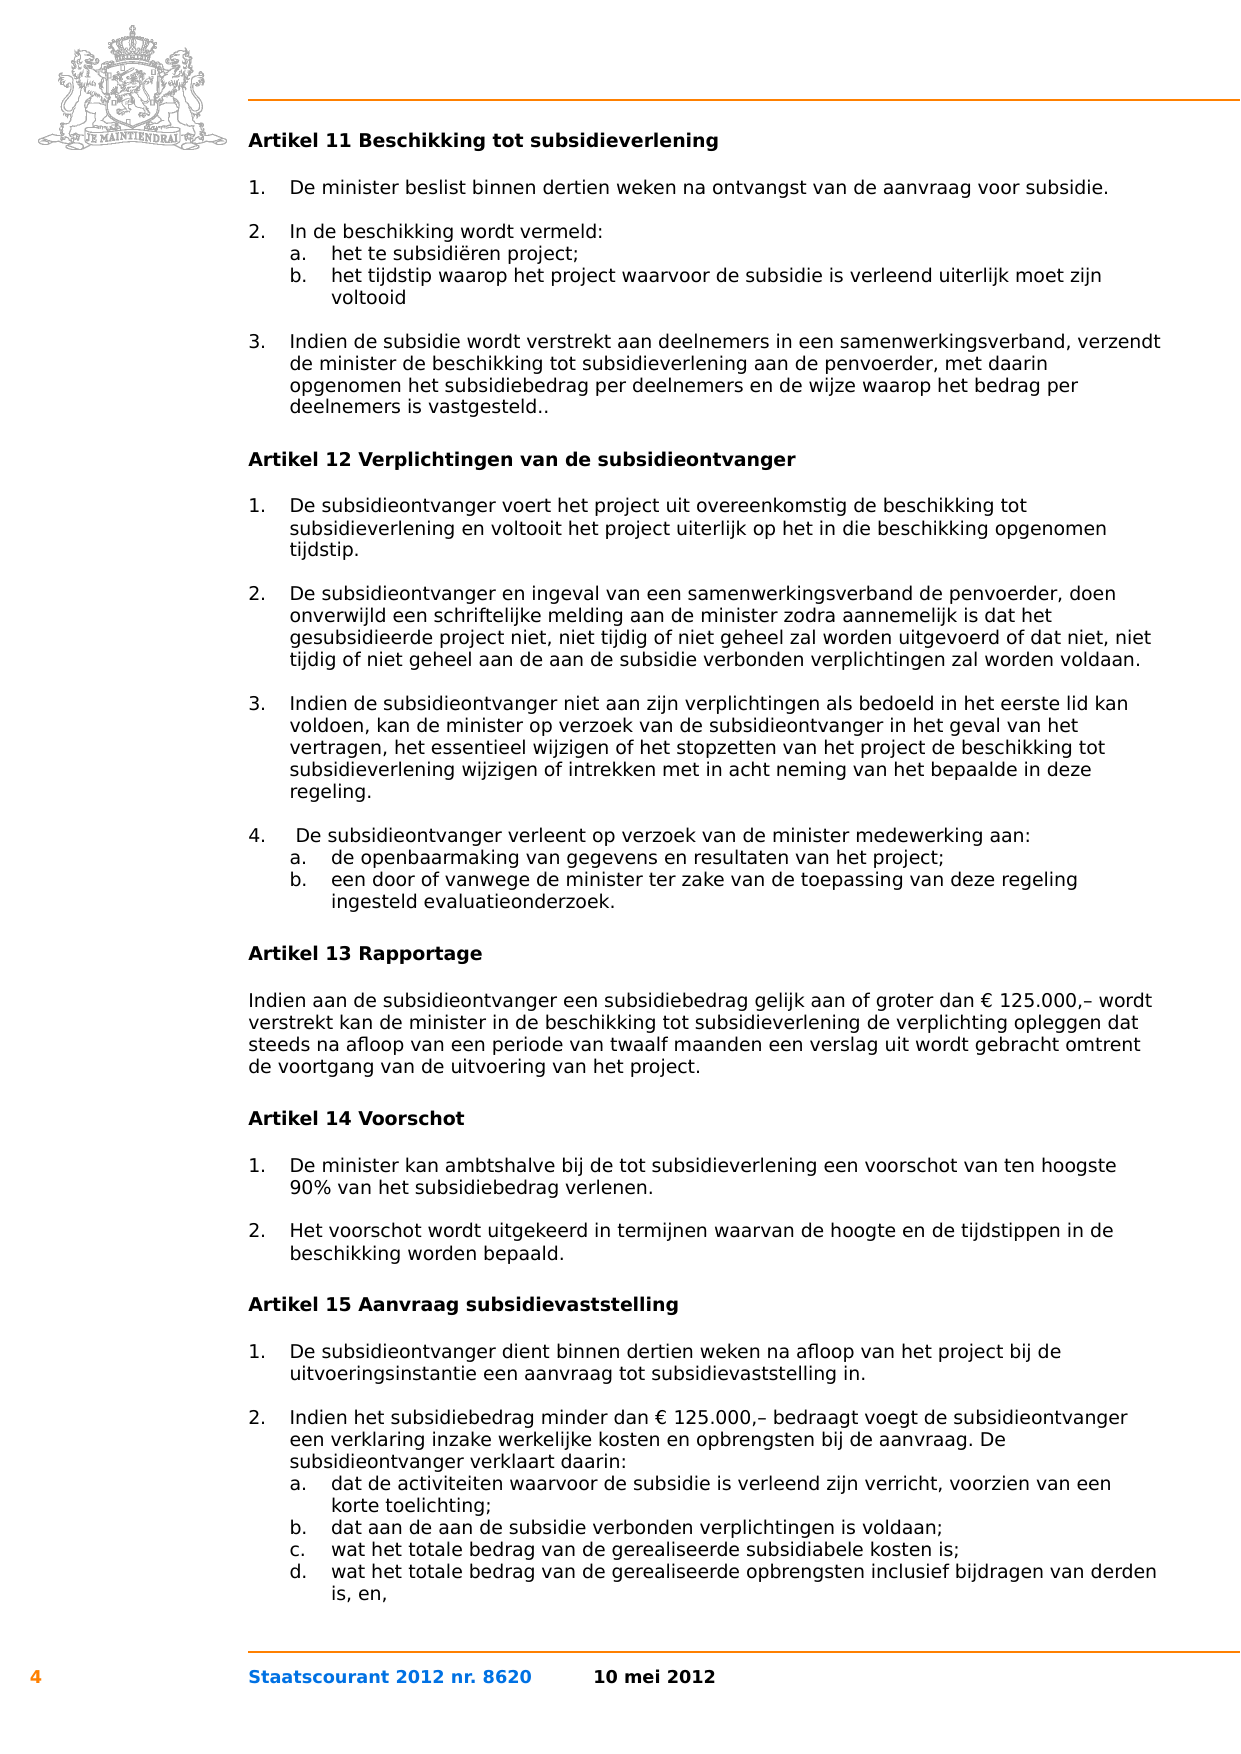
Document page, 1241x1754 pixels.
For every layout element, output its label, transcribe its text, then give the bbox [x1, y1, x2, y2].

subtitle Artikel 13 Rapportage [248, 943, 1163, 965]
text 1. De subsidieontvanger voert het project uit overeenkomstig de beschikking tot subsidieverlening en voltooit het project uiterlijk op het in die beschikking opgenomen tijdstip. [248, 495, 1163, 561]
text b. het tijdstip waarop het project waarvoor de subsidie is verleend uiterlijk moet zijn voltooid [289, 265, 1163, 309]
text a. dat de activiteiten waarvoor de subsidie is verleend zijn verricht, voorzien van een korte toelichting; [289, 1473, 1163, 1517]
text 2. Het voorschot wordt uitgekeerd in termijnen waarvan de hoogte en de tijdstippen in de beschikking worden bepaald. [248, 1220, 1163, 1264]
text 3. Indien de subsidie wordt verstrekt aan deelnemers in een samenwerkingsverband, verzendt de minister de beschikking tot subsidieverlening aan de penvoerder, met daarin opgenomen het subsidiebedrag per deelnemers en de wijze waarop het bedrag per deelnemers is vastgesteld.. [248, 331, 1163, 418]
text d. wat het totale bedrag van de gerealiseerde opbrengsten inclusief bijdragen van derden is, en, [289, 1561, 1163, 1605]
text a. het te subsidiëren project; [289, 243, 1163, 265]
text 3. Indien de subsidieontvanger niet aan zijn verplichtingen als bedoeld in het eerste lid kan voldoen, kan de minister op verzoek van de subsidieontvanger in het geval van het vertragen, het essentieel wijzigen of het stopzetten van het project de beschikking tot subsidieverlening wijzigen of intrekken met in acht neming van het bepaalde in deze regeling. [248, 693, 1163, 803]
text 1. De minister beslist binnen dertien weken na ontvangst van de aanvraag voor subsidie. [248, 177, 1163, 199]
subtitle Artikel 14 Voorschot [248, 1108, 1163, 1129]
text 1. De subsidieontvanger dient binnen dertien weken na afloop van het project bij de uitvoeringsinstantie een aanvraag tot subsidievaststelling in. [248, 1341, 1163, 1385]
picture [38, 25, 227, 150]
text Indien aan de subsidieontvanger een subsidiebedrag gelijk aan of groter dan € 125.000,– wordt verstrekt kan de minister in de beschikking tot subsidieverlening de verplichting opleggen dat steeds na afloop van een periode van twaalf maanden een verslag uit wordt gebracht omtrent de voortgang van de uitvoering van het project. [248, 990, 1163, 1078]
subtitle Artikel 12 Verplichtingen van de subsidieontvanger [248, 448, 1163, 470]
text 1. De minister kan ambtshalve bij de tot subsidieverlening een voorschot van ten hoogste 90% van het subsidiebedrag verlenen. [248, 1154, 1163, 1198]
text 2. Indien het subsidiebedrag minder dan € 125.000,– bedraagt voegt de subsidieontvanger een verklaring inzake werkelijke kosten en opbrengsten bij de aanvraag. De subsidieontvanger verklaart daarin: [248, 1407, 1163, 1473]
subtitle Artikel 15 Aanvraag subsidievaststelling [248, 1294, 1163, 1316]
text b. dat aan de aan de subsidie verbonden verplichtingen is voldaan; [289, 1517, 1163, 1539]
text c. wat het totale bedrag van de gerealiseerde subsidiabele kosten is; [289, 1539, 1163, 1561]
text 4. De subsidieontvanger verleent op verzoek van de minister medewerking aan: [248, 825, 1163, 847]
text 2. In de beschikking wordt vermeld: [248, 221, 1163, 243]
text 2. De subsidieontvanger en ingeval van een samenwerkingsverband de penvoerder, doen onverwijld een schriftelijke melding aan de minister zodra aannemelijk is dat het gesubsidieerde project niet, niet tijdig of niet geheel zal worden uitgevoerd of dat niet, niet tijdig of niet geheel aan de aan de subsidie verbonden verplichtingen zal worden voldaan. [248, 583, 1163, 671]
subtitle Artikel 11 Beschikking tot subsidieverlening [248, 130, 1163, 152]
text b. een door of vanwege de minister ter zake van de toepassing van deze regeling ingesteld evaluatieonderzoek. [289, 869, 1163, 913]
text a. de openbaarmaking van gegevens en resultaten van het project; [289, 847, 1163, 869]
